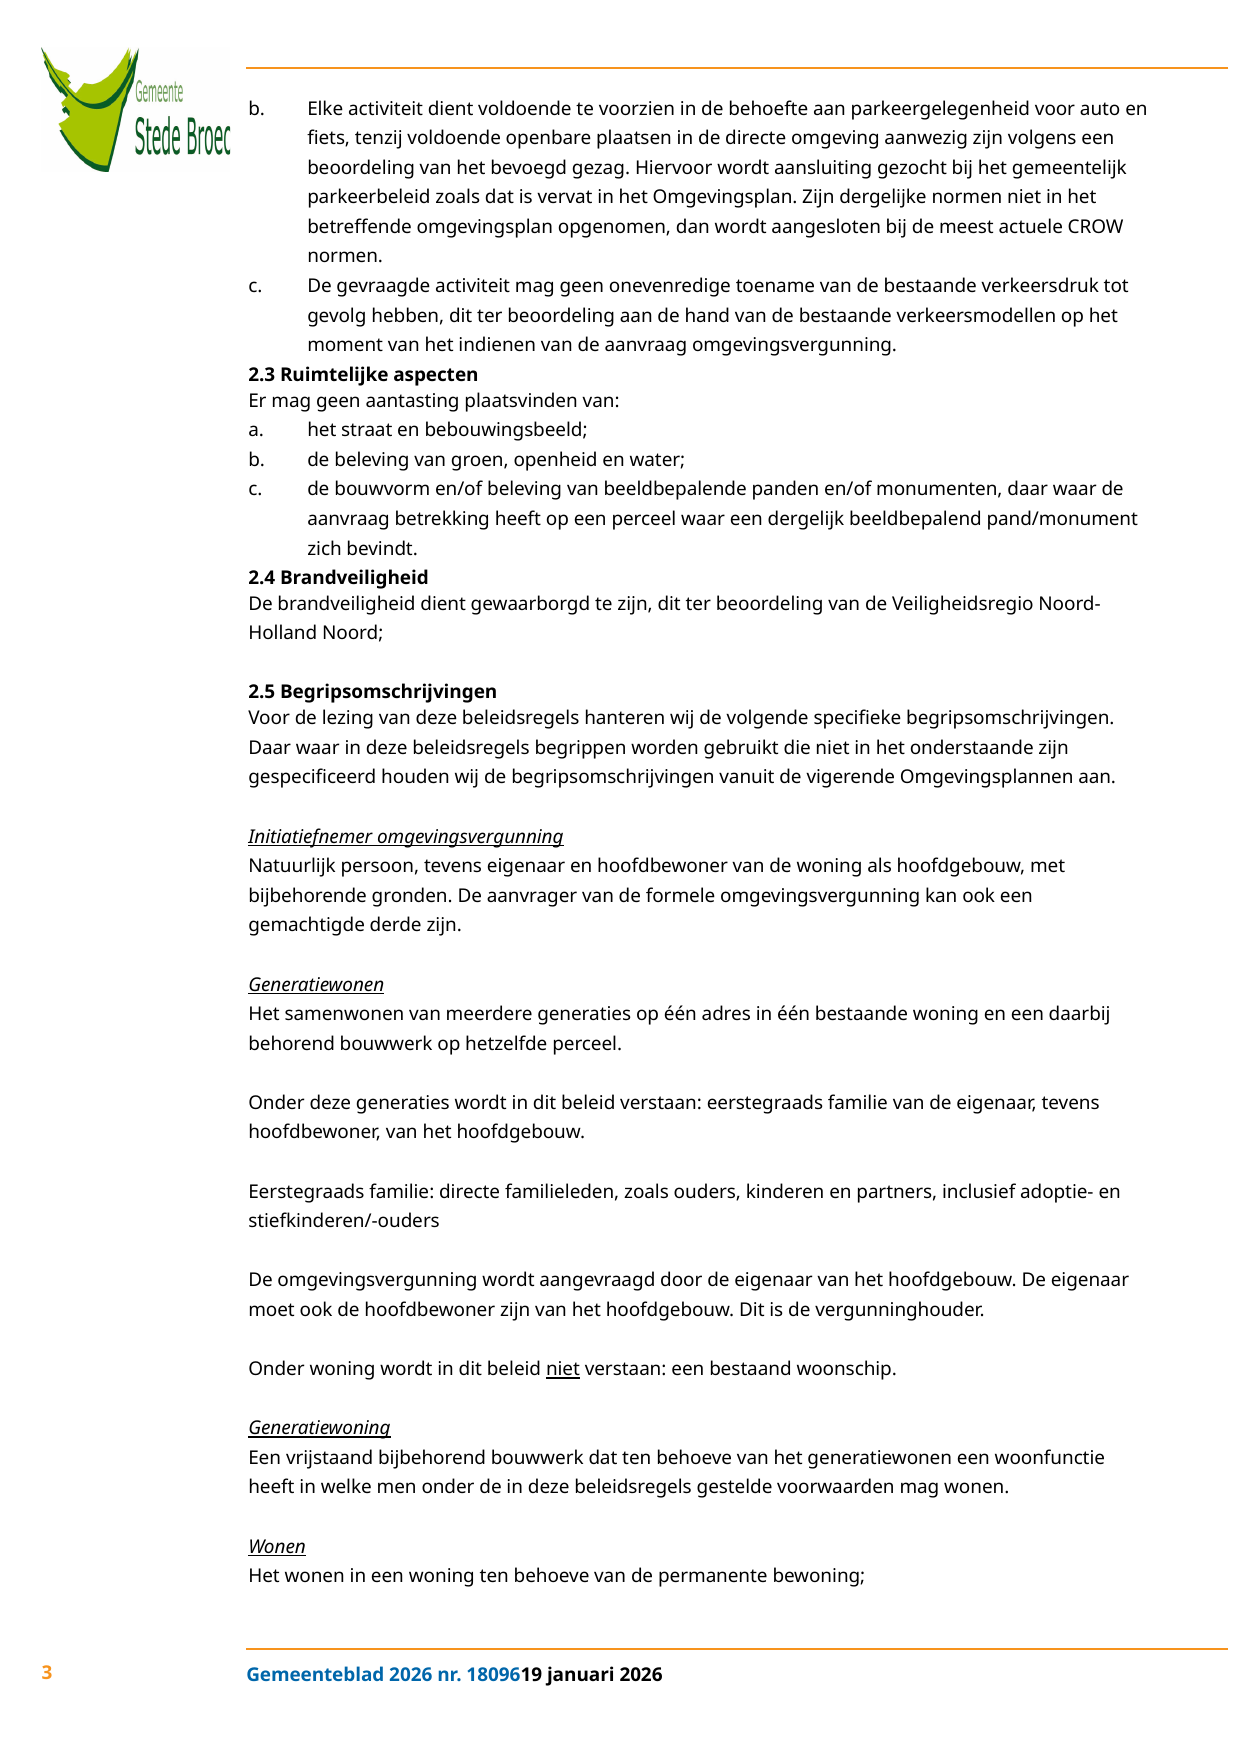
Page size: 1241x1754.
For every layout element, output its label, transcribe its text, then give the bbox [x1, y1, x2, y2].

text 2.4 Brandveiligheid [248, 564, 1152, 590]
text 2.3 Ruimtelijke aspecten [248, 361, 1152, 387]
text 2.5 Begripsomschrijvingen [248, 679, 1152, 704]
text De brandveiligheid dient gewaarborgd te zijn, dit ter beoordeling van de Veiligheidsregio Noord-Holland Noord; [248, 590, 1152, 645]
text Eerstegraads familie: directe familieleden, zoals ouders, kinderen en partners, inclusief adoptie- en stiefkinderen/-ouders [248, 1178, 1152, 1233]
list De gevraagde activiteit mag geen onevenredige toename van de bestaande verkeersdruk tot gevolg hebben, dit ter beoordeling aan de hand van de bestaande verkeersmodellen op het moment van het indienen van de aanvraag omgevingsvergunning. [248, 272, 1152, 357]
picture [41, 47, 231, 172]
text Het samenwonen van meerdere generaties op één adres in één bestaande woning en een daarbij behorend bouwwerk op hetzelfde perceel. [248, 1000, 1152, 1056]
text Generatiewonen [248, 971, 1152, 996]
text Initiatiefnemer omgevingsvergunning [248, 823, 1152, 848]
text Er mag geen aantasting plaatsvinden van: [248, 387, 1152, 412]
text De omgevingsvergunning wordt aangevraagd door de eigenaar van het hoofdgebouw. De eigenaar moet ook de hoofdbewoner zijn van het hoofdgebouw. Dit is de vergunninghouder. [248, 1267, 1152, 1322]
text Wonen [248, 1533, 1152, 1558]
text Onder deze generaties wordt in dit beleid verstaan: eerstegraads familie van de eigenaar, tevens hoofdbewoner, van het hoofdgebouw. [248, 1089, 1152, 1144]
list de beleving van groen, openheid en water; [248, 446, 1152, 472]
list Elke activiteit dient voldoende te voorzien in de behoefte aan parkeergelegenheid voor auto en fiets, tenzij voldoende openbare plaatsen in de directe omgeving aanwezig zijn volgens een beoordeling van het bevoegd gezag. Hiervoor wordt aansluiting gezocht bij het gemeentelijk parkeerbeleid zoals dat is vervat in het Omgevingsplan. Zijn dergelijke normen niet in het betreffende omgevingsplan opgenomen, dan wordt aangesloten bij de meest actuele CROW normen. [248, 95, 1152, 268]
text Generatiewoning [248, 1414, 1152, 1440]
list het straat en bebouwingsbeeld; [248, 416, 1152, 442]
text Een vrijstaand bijbehorend bouwwerk dat ten behoeve van het generatiewonen een woonfunctie heeft in welke men onder de in deze beleidsregels gestelde voorwaarden mag wonen. [248, 1444, 1152, 1499]
text Het wonen in een woning ten behoeve van de permanente bewoning; [248, 1562, 1152, 1588]
text Voor de lezing van deze beleidsregels hanteren wij de volgende specifieke begripsomschrijvingen. Daar waar in deze beleidsregels begrippen worden gebruikt die niet in het onderstaande zijn gespecificeerd houden wij de begripsomschrijvingen vanuit de vigerende Omgevingsplannen aan. [248, 704, 1152, 789]
list de bouwvorm en/of beleving van beeldbepalende panden en/of monumenten, daar waar de aanvraag betrekking heeft op een perceel waar een dergelijk beeldbepalend pand/monument zich bevindt. [248, 476, 1152, 560]
text Onder woning wordt in dit beleid niet verstaan: een bestaand woonschip. [248, 1355, 1152, 1381]
text Natuurlijk persoon, tevens eigenaar en hoofdbewoner van de woning als hoofdgebouw, met bijbehorende gronden. De aanvrager van de formele omgevingsvergunning kan ook een gemachtigde derde zijn. [248, 852, 1152, 937]
